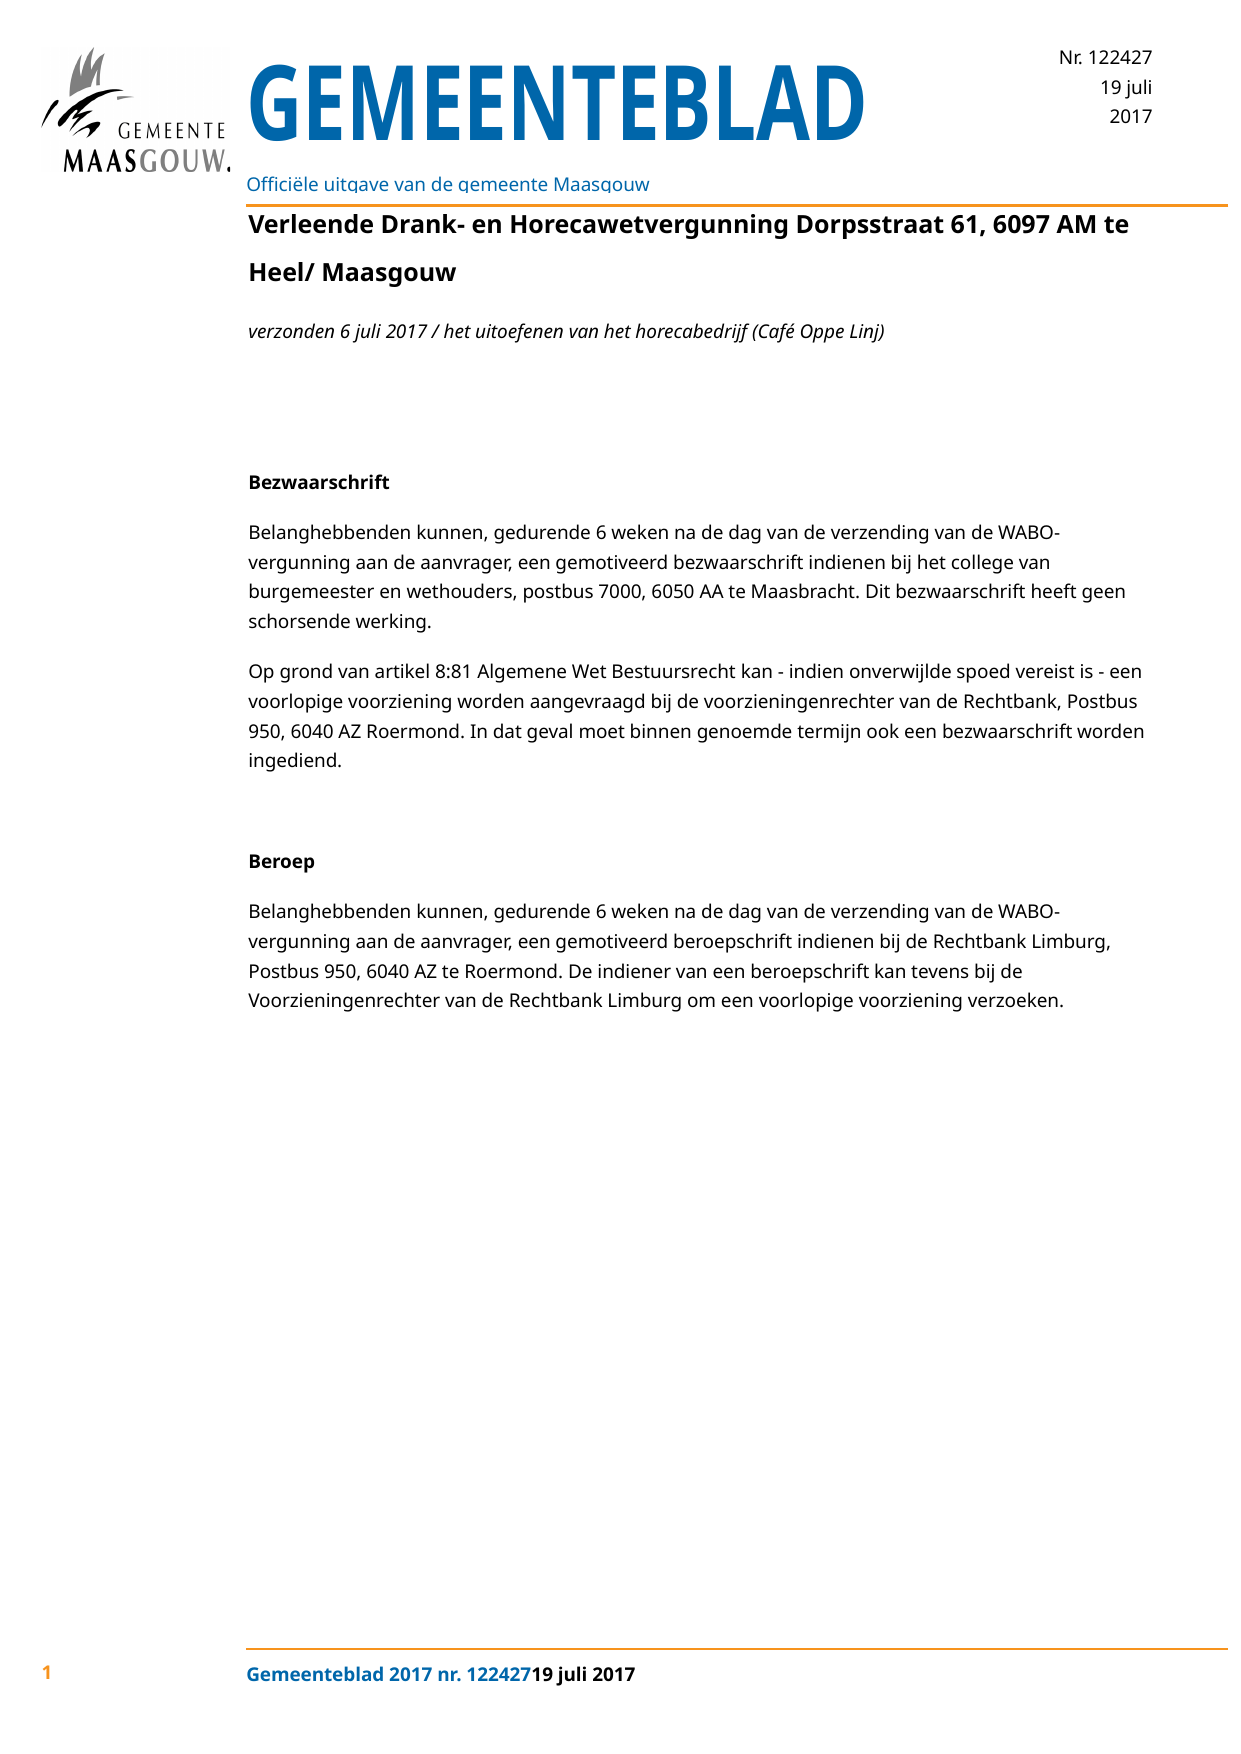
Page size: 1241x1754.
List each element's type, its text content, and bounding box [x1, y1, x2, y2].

text Bezwaarschrift [248, 469, 1152, 495]
text Op grond van artikel 8:81 Algemene Wet Bestuursrecht kan - indien onverwijlde spoed vereist is - een voorlopige voorziening worden aangevraagd bij de voorzieningenrechter van de Rechtbank, Postbus 950, 6040 AZ Roermond. In dat geval moet binnen genoemde termijn ook een bezwaarschrift worden ingediend. [248, 659, 1152, 773]
text Beroep [248, 848, 1152, 874]
text Belanghebbenden kunnen, gedurende 6 weken na de dag van de verzending van de WABO-vergunning aan de aanvrager, een gemotiveerd bezwaarschrift indienen bij het college van burgemeester en wethouders, postbus 7000, 6050 AA te Maasbracht. Dit bezwaarschrift heeft geen schorsende werking. [248, 519, 1152, 634]
text verzonden 6 juli 2017 / het uitoefenen van het horecabedrijf (Café Oppe Linj) [248, 318, 1152, 344]
text Belanghebbenden kunnen, gedurende 6 weken na de dag van de verzending van de WABO-vergunning aan de aanvrager, een gemotiveerd beroepschrift indienen bij de Rechtbank Limburg, Postbus 950, 6040 AZ te Roermond. De indiener van een beroepschrift kan tevens bij de Voorzieningenrechter van de Rechtbank Limburg om een voorlopige voorziening verzoeken. [248, 899, 1152, 1013]
text Verleende Drank- en Horecawetvergunning Dorpsstraat 61, 6097 AM te Heel/ Maasgouw [248, 207, 1152, 288]
picture [41, 47, 231, 172]
